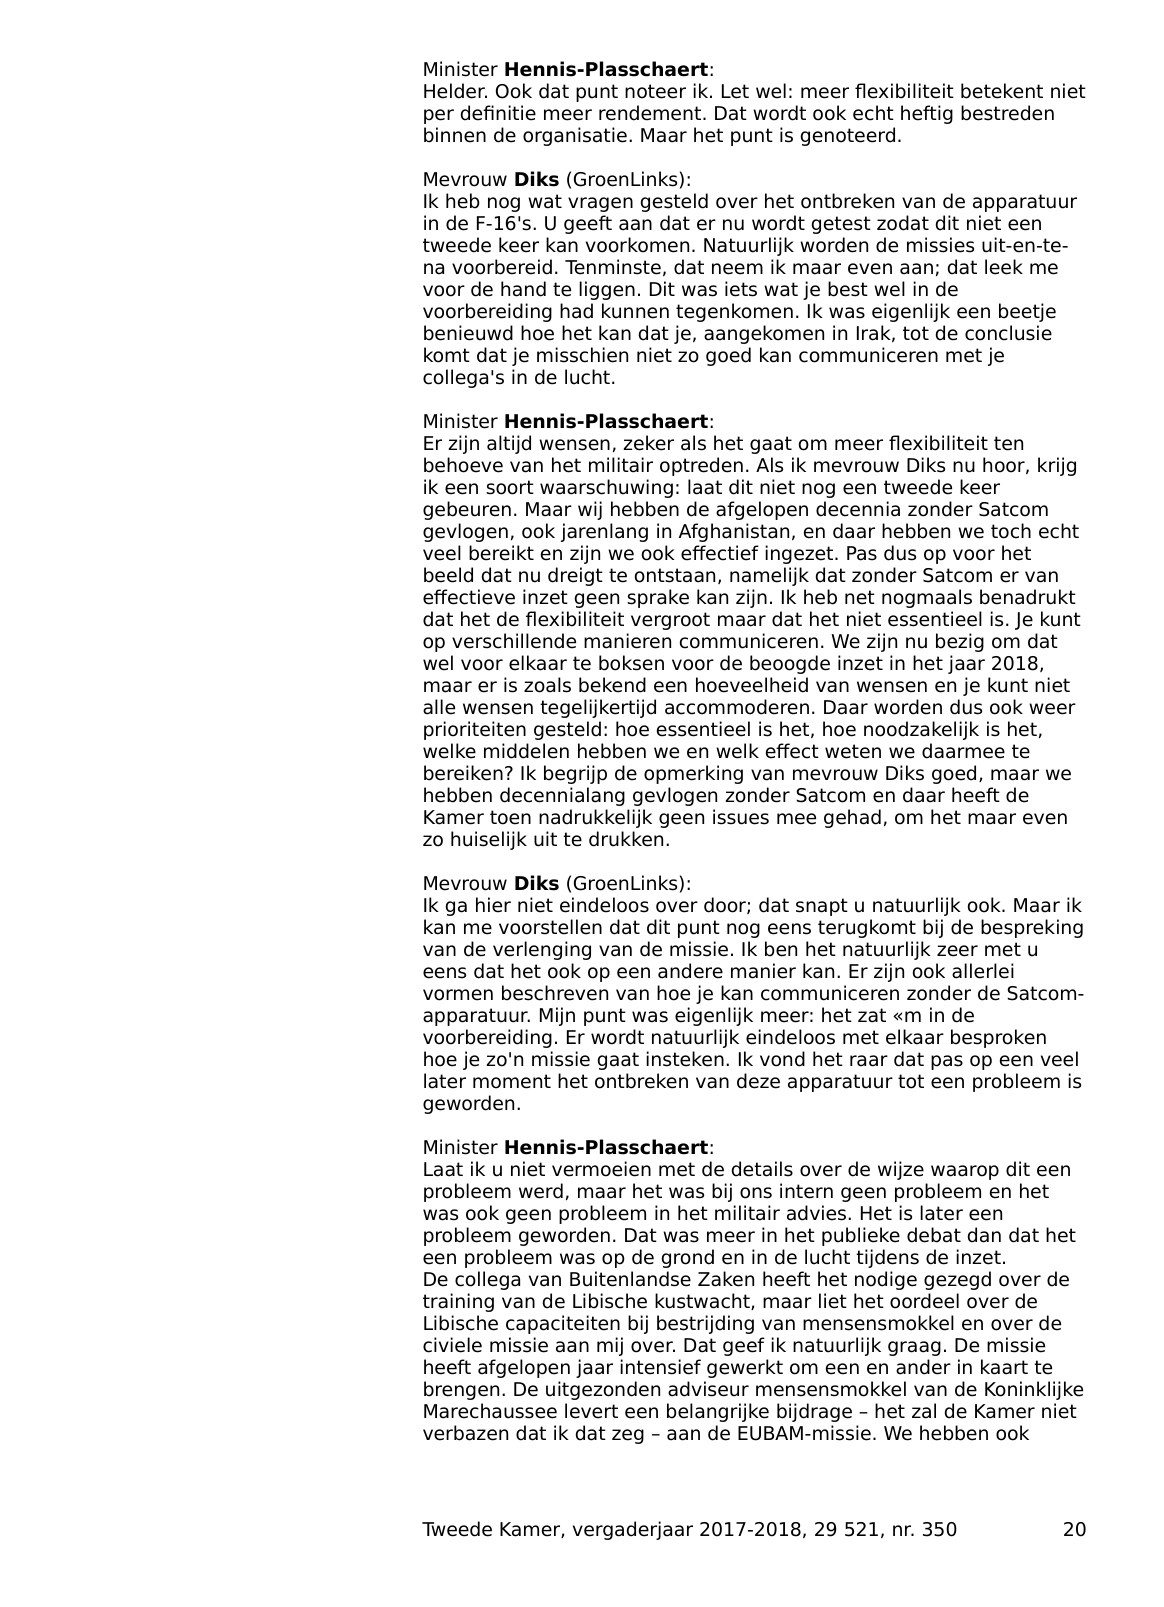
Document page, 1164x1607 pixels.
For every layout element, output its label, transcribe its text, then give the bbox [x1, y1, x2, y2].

text Mevrouw Diks (GroenLinks): [422, 873, 1087, 895]
text Helder. Ook dat punt noteer ik. Let wel: meer flexibiliteit betekent niet per definitie meer rendement. Dat wordt ook echt heftig bestreden binnen de organisatie. Maar het punt is genoteerd. [422, 81, 1087, 147]
text Minister Hennis-Plasschaert: [422, 1137, 1087, 1159]
text Laat ik u niet vermoeien met de details over de wijze waarop dit een probleem werd, maar het was bij ons intern geen probleem en het was ook geen probleem in het militair advies. Het is later een probleem geworden. Dat was meer in het publieke debat dan dat het een probleem was op de grond en in de lucht tijdens de inzet. [422, 1159, 1087, 1269]
text De collega van Buitenlandse Zaken heeft het nodige gezegd over de training van de Libische kustwacht, maar liet het oordeel over de Libische capaciteiten bij bestrijding van mensensmokkel en over de civiele missie aan mij over. Dat geef ik natuurlijk graag. De missie heeft afgelopen jaar intensief gewerkt om een en ander in kaart te brengen. De uitgezonden adviseur mensensmokkel van de Koninklijke Marechaussee levert een belangrijke bijdrage – het zal de Kamer niet verbazen dat ik dat zeg – aan de EUBAM-missie. We hebben ook [422, 1269, 1087, 1444]
text Er zijn altijd wensen, zeker als het gaat om meer flexibiliteit ten behoeve van het militair optreden. Als ik mevrouw Diks nu hoor, krijg ik een soort waarschuwing: laat dit niet nog een tweede keer gebeuren. Maar wij hebben de afgelopen decennia zonder Satcom gevlogen, ook jarenlang in Afghanistan, en daar hebben we toch echt veel bereikt en zijn we ook effectief ingezet. Pas dus op voor het beeld dat nu dreigt te ontstaan, namelijk dat zonder Satcom er van effectieve inzet geen sprake kan zijn. Ik heb net nogmaals benadrukt dat het de flexibiliteit vergroot maar dat het niet essentieel is. Je kunt op verschillende manieren communiceren. We zijn nu bezig om dat wel voor elkaar te boksen voor de beoogde inzet in het jaar 2018, maar er is zoals bekend een hoeveelheid van wensen en je kunt niet alle wensen tegelijkertijd accommoderen. Daar worden dus ook weer prioriteiten gesteld: hoe essentieel is het, hoe noodzakelijk is het, welke middelen hebben we en welk effect weten we daarmee te bereiken? Ik begrijp de opmerking van mevrouw Diks goed, maar we hebben decennialang gevlogen zonder Satcom en daar heeft de Kamer toen nadrukkelijk geen issues mee gehad, om het maar even zo huiselijk uit te drukken. [422, 433, 1087, 851]
text Ik heb nog wat vragen gesteld over het ontbreken van de apparatuur in de F-16's. U geeft aan dat er nu wordt getest zodat dit niet een tweede keer kan voorkomen. Natuurlijk worden de missies uit-en-te-na voorbereid. Tenminste, dat neem ik maar even aan; dat leek me voor de hand te liggen. Dit was iets wat je best wel in de voorbereiding had kunnen tegenkomen. Ik was eigenlijk een beetje benieuwd hoe het kan dat je, aangekomen in Irak, tot de conclusie komt dat je misschien niet zo goed kan communiceren met je collega's in de lucht. [422, 191, 1087, 389]
text Minister Hennis-Plasschaert: [422, 411, 1087, 433]
text Minister Hennis-Plasschaert: [422, 59, 1087, 81]
text Mevrouw Diks (GroenLinks): [422, 169, 1087, 191]
text Ik ga hier niet eindeloos over door; dat snapt u natuurlijk ook. Maar ik kan me voorstellen dat dit punt nog eens terugkomt bij de bespreking van de verlenging van de missie. Ik ben het natuurlijk zeer met u eens dat het ook op een andere manier kan. Er zijn ook allerlei vormen beschreven van hoe je kan communiceren zonder de Satcom-apparatuur. Mijn punt was eigenlijk meer: het zat «m in de voorbereiding. Er wordt natuurlijk eindeloos met elkaar besproken hoe je zo'n missie gaat insteken. Ik vond het raar dat pas op een veel later moment het ontbreken van deze apparatuur tot een probleem is geworden. [422, 895, 1087, 1115]
